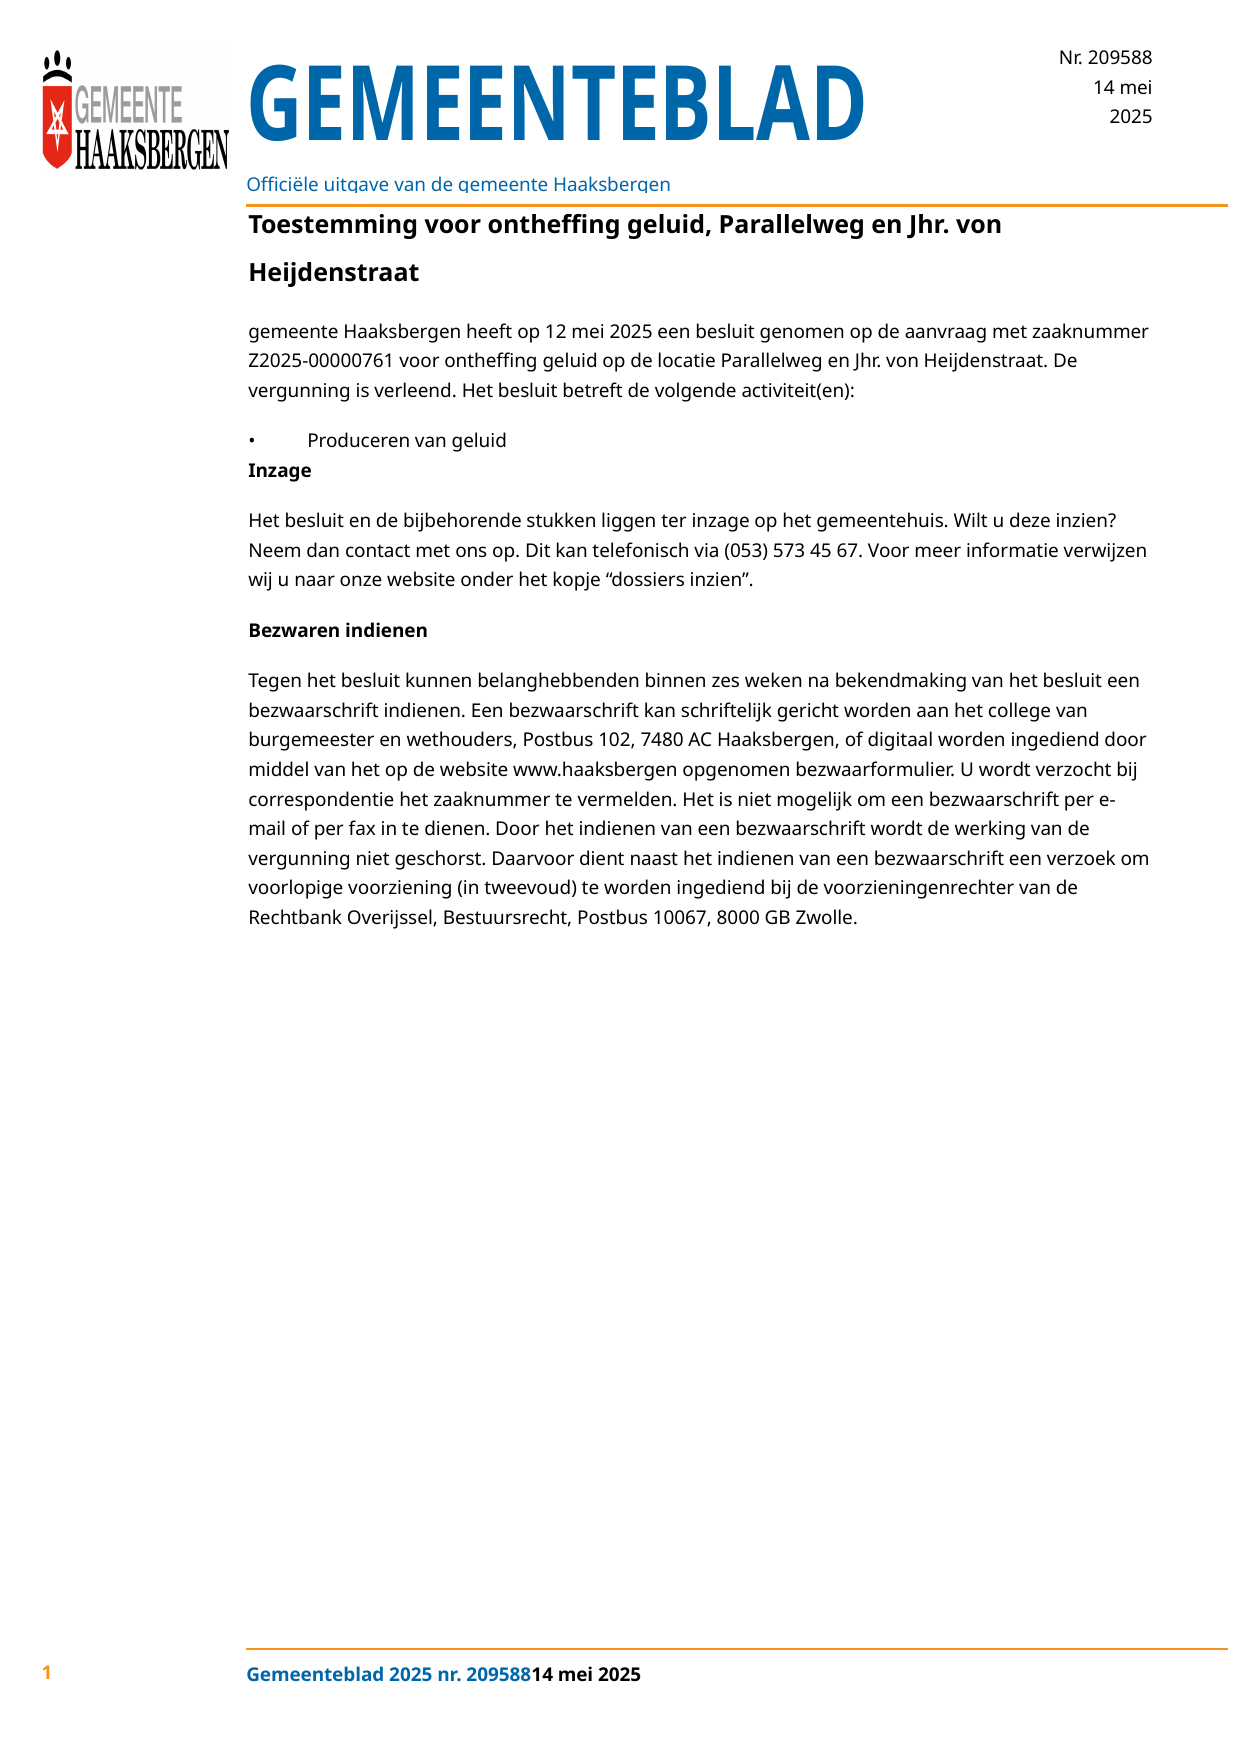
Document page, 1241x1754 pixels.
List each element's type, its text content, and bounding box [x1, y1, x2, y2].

text gemeente Haaksbergen heeft op 12 mei 2025 een besluit genomen op de aanvraag met zaaknummer Z2025-00000761 voor ontheffing geluid op de locatie Parallelweg en Jhr. von Heijdenstraat. De vergunning is verleend. Het besluit betreft de volgende activiteit(en): [248, 318, 1152, 403]
text Inzage [248, 457, 1152, 483]
list Produceren van geluid [248, 427, 1152, 453]
picture [41, 47, 231, 172]
text Het besluit en de bijbehorende stukken liggen ter inzage op het gemeentehuis. Wilt u deze inzien? Neem dan contact met ons op. Dit kan telefonisch via (053) 573 45 67. Voor meer informatie verwijzen wij u naar onze website onder het kopje “dossiers inzien”. [248, 507, 1152, 592]
text Tegen het besluit kunnen belanghebbenden binnen zes weken na bekendmaking van het besluit een bezwaarschrift indienen. Een bezwaarschrift kan schriftelijk gericht worden aan het college van burgemeester en wethouders, Postbus 102, 7480 AC Haaksbergen, of digitaal worden ingediend door middel van het op de website www.haaksbergen opgenomen bezwaarformulier. U wordt verzocht bij correspondentie het zaaknummer te vermelden. Het is niet mogelijk om een bezwaarschrift per e-mail of per fax in te dienen. Door het indienen van een bezwaarschrift wordt de werking van de vergunning niet geschorst. Daarvoor dient naast het indienen van een bezwaarschrift een verzoek om voorlopige voorziening (in tweevoud) te worden ingediend bij de voorzieningenrechter van de Rechtbank Overijssel, Bestuursrecht, Postbus 10067, 8000 GB Zwolle. [248, 667, 1152, 930]
text Toestemming voor ontheffing geluid, Parallelweg en Jhr. von Heijdenstraat [248, 207, 1152, 288]
text Bezwaren indienen [248, 617, 1152, 643]
